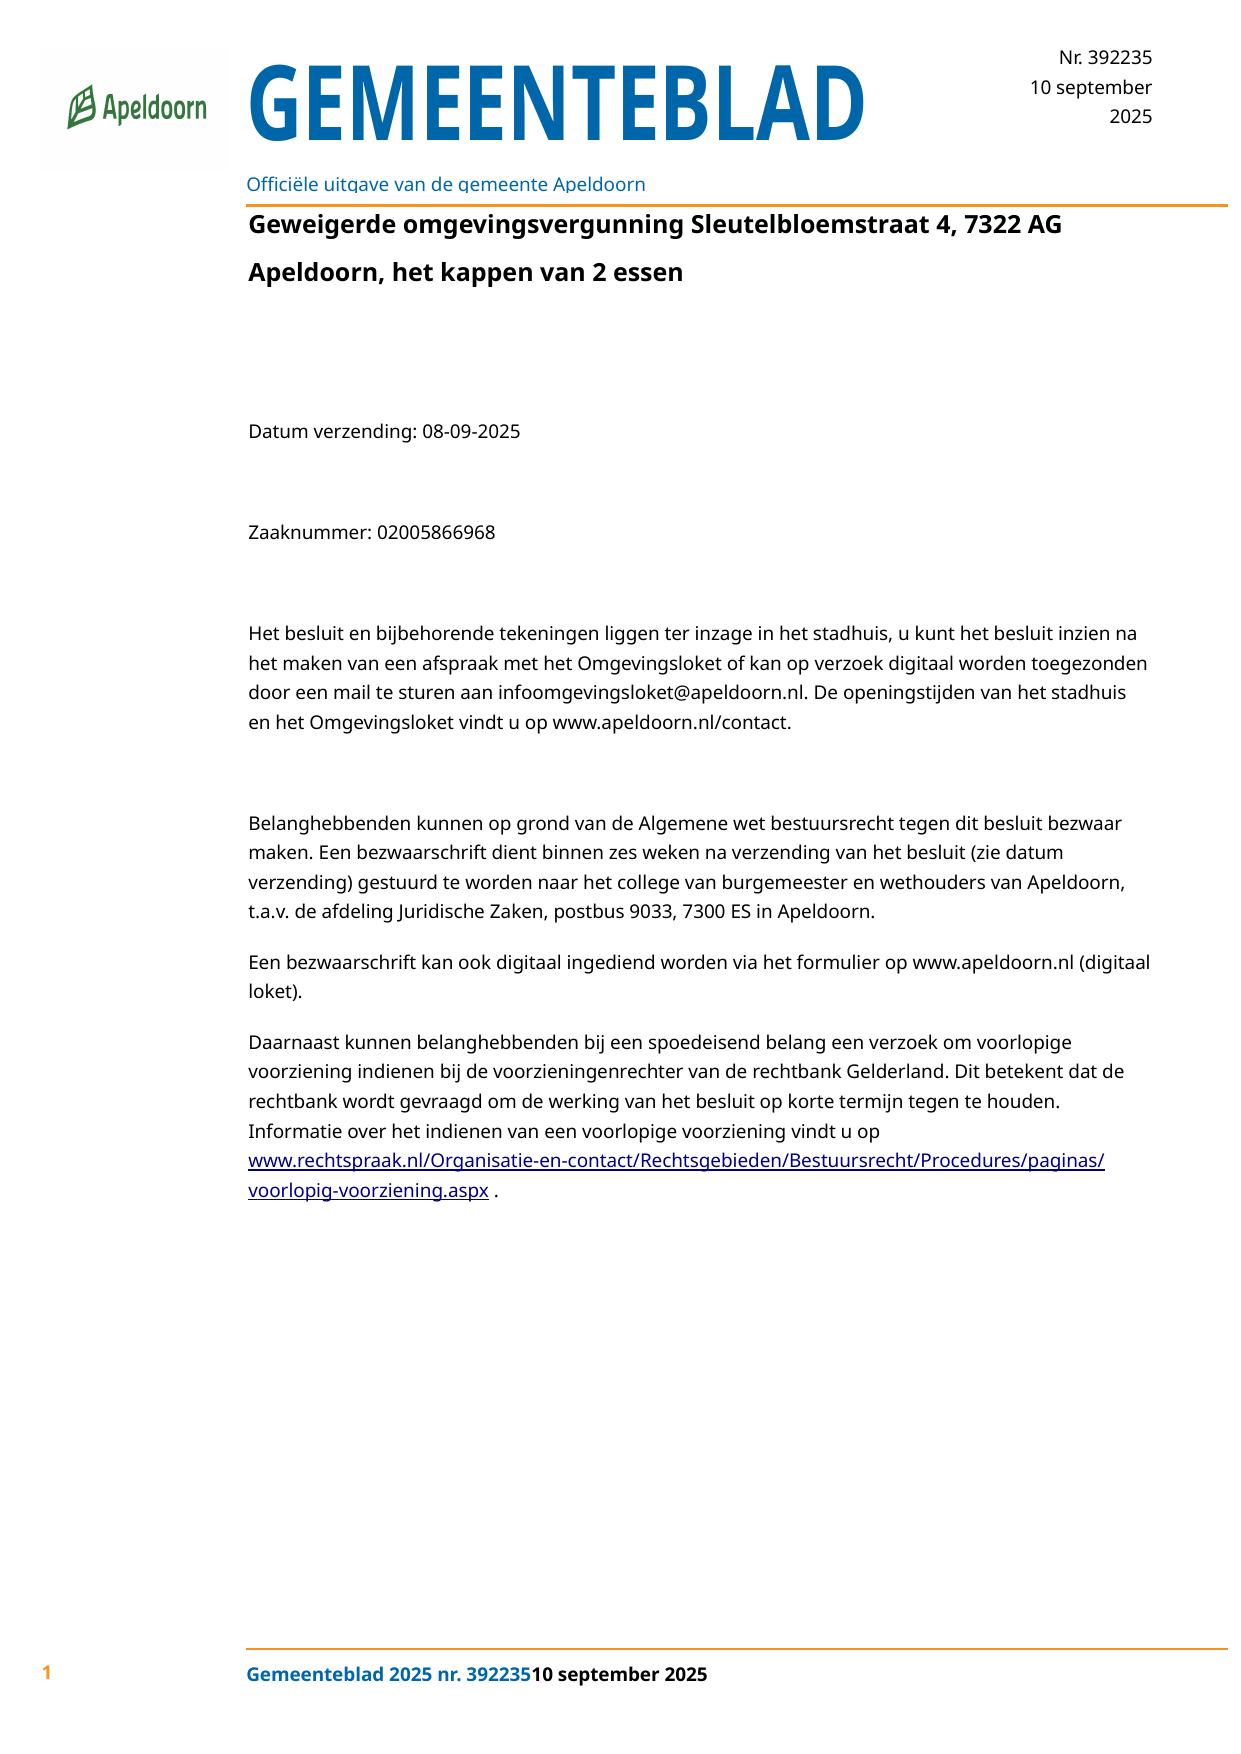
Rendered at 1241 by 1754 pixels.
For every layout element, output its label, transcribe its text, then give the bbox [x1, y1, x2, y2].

picture [41, 47, 231, 172]
text Zaaknummer: 02005866968 [248, 519, 1152, 545]
text Geweigerde omgevingsvergunning Sleutelbloemstraat 4, 7322 AG Apeldoorn, het kappen van 2 essen [248, 207, 1152, 288]
text Belanghebbenden kunnen op grond van de Algemene wet bestuursrecht tegen dit besluit bezwaar maken. Een bezwaarschrift dient binnen zes weken na verzending van het besluit (zie datum verzending) gestuurd te worden naar het college van burgemeester en wethouders van Apeldoorn, t.a.v. de afdeling Juridische Zaken, postbus 9033, 7300 ES in Apeldoorn. [248, 810, 1152, 924]
text Datum verzending: 08-09-2025 [248, 419, 1152, 444]
text Een bezwaarschrift kan ook digitaal ingediend worden via het formulier op www.apeldoorn.nl (digitaal loket). [248, 949, 1152, 1004]
text Het besluit en bijbehorende tekeningen liggen ter inzage in het stadhuis, u kunt het besluit inzien na het maken van een afspraak met het Omgevingsloket of kan op verzoek digitaal worden toegezonden door een mail te sturen aan infoomgevingsloket@apeldoorn.nl. De openingstijden van het stadhuis en het Omgevingsloket vindt u op www.apeldoorn.nl/contact. [248, 620, 1152, 735]
text Daarnaast kunnen belanghebbenden bij een spoedeisend belang een verzoek om voorlopige voorziening indienen bij de voorzieningenrechter van de rechtbank Gelderland. Dit betekent dat de rechtbank wordt gevraagd om de werking van het besluit op korte termijn tegen te houden. Informatie over het indienen van een voorlopige voorziening vindt u op www.rechtspraak.nl/Organisatie-en-contact/Rechtsgebieden/Bestuursrecht/Procedures/paginas/voorlopig-voorziening.aspx . [248, 1029, 1152, 1203]
